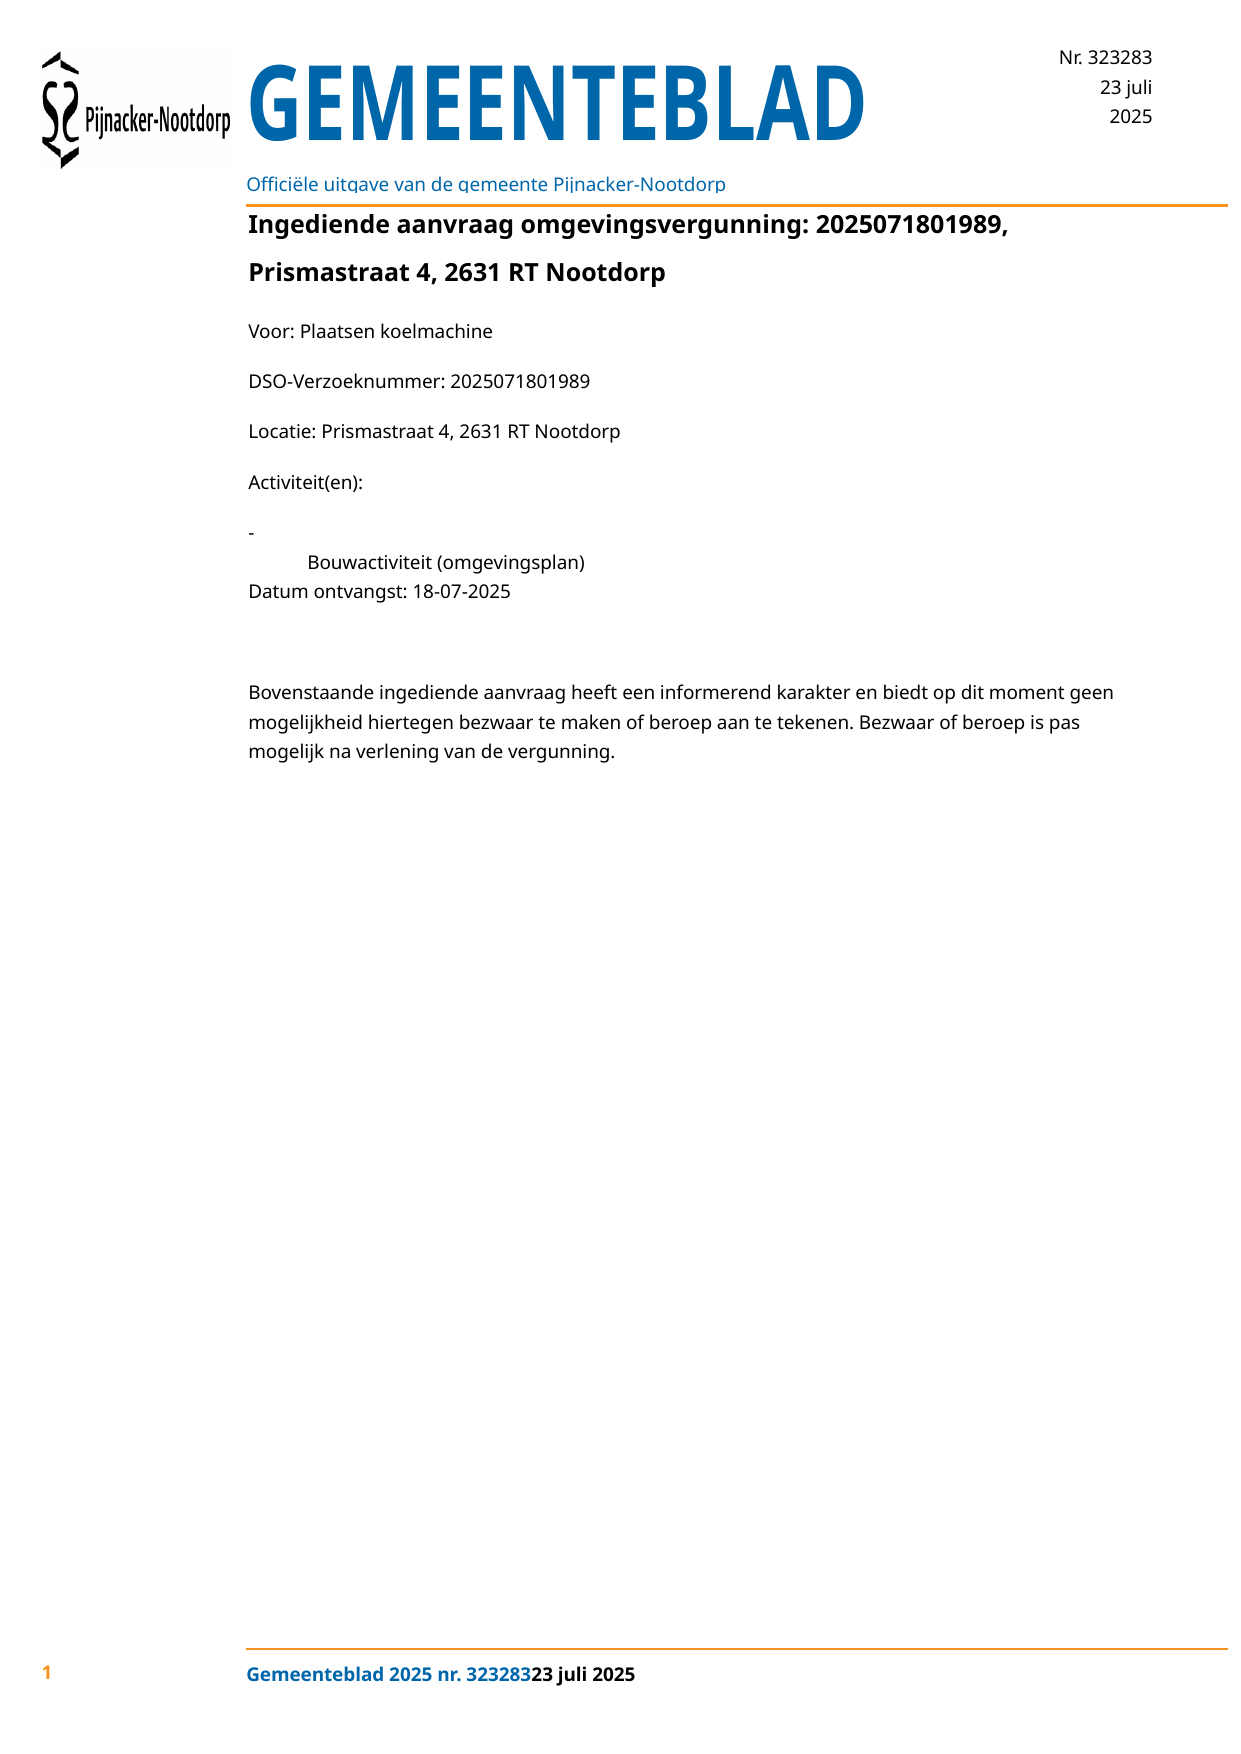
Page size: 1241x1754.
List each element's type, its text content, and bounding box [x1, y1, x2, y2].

text DSO-Verzoeknummer: 2025071801989 [248, 368, 1152, 394]
text Datum ontvangst: 18-07-2025 [248, 579, 1152, 604]
text Voor: Plaatsen koelmachine [248, 318, 1152, 344]
text Ingediende aanvraag omgevingsvergunning: 2025071801989, Prismastraat 4, 2631 RT Nootdorp [248, 207, 1152, 288]
text Activiteit(en): [248, 469, 1152, 495]
text Bovenstaande ingediende aanvraag heeft een informerend karakter en biedt op dit moment geen mogelijkheid hiertegen bezwaar te maken of beroep aan te tekenen. Bezwaar of beroep is pas mogelijk na verlening van de vergunning. [248, 679, 1152, 764]
list Bouwactiviteit (omgevingsplan) [248, 549, 1152, 575]
picture [41, 47, 231, 172]
text Locatie: Prismastraat 4, 2631 RT Nootdorp [248, 419, 1152, 444]
